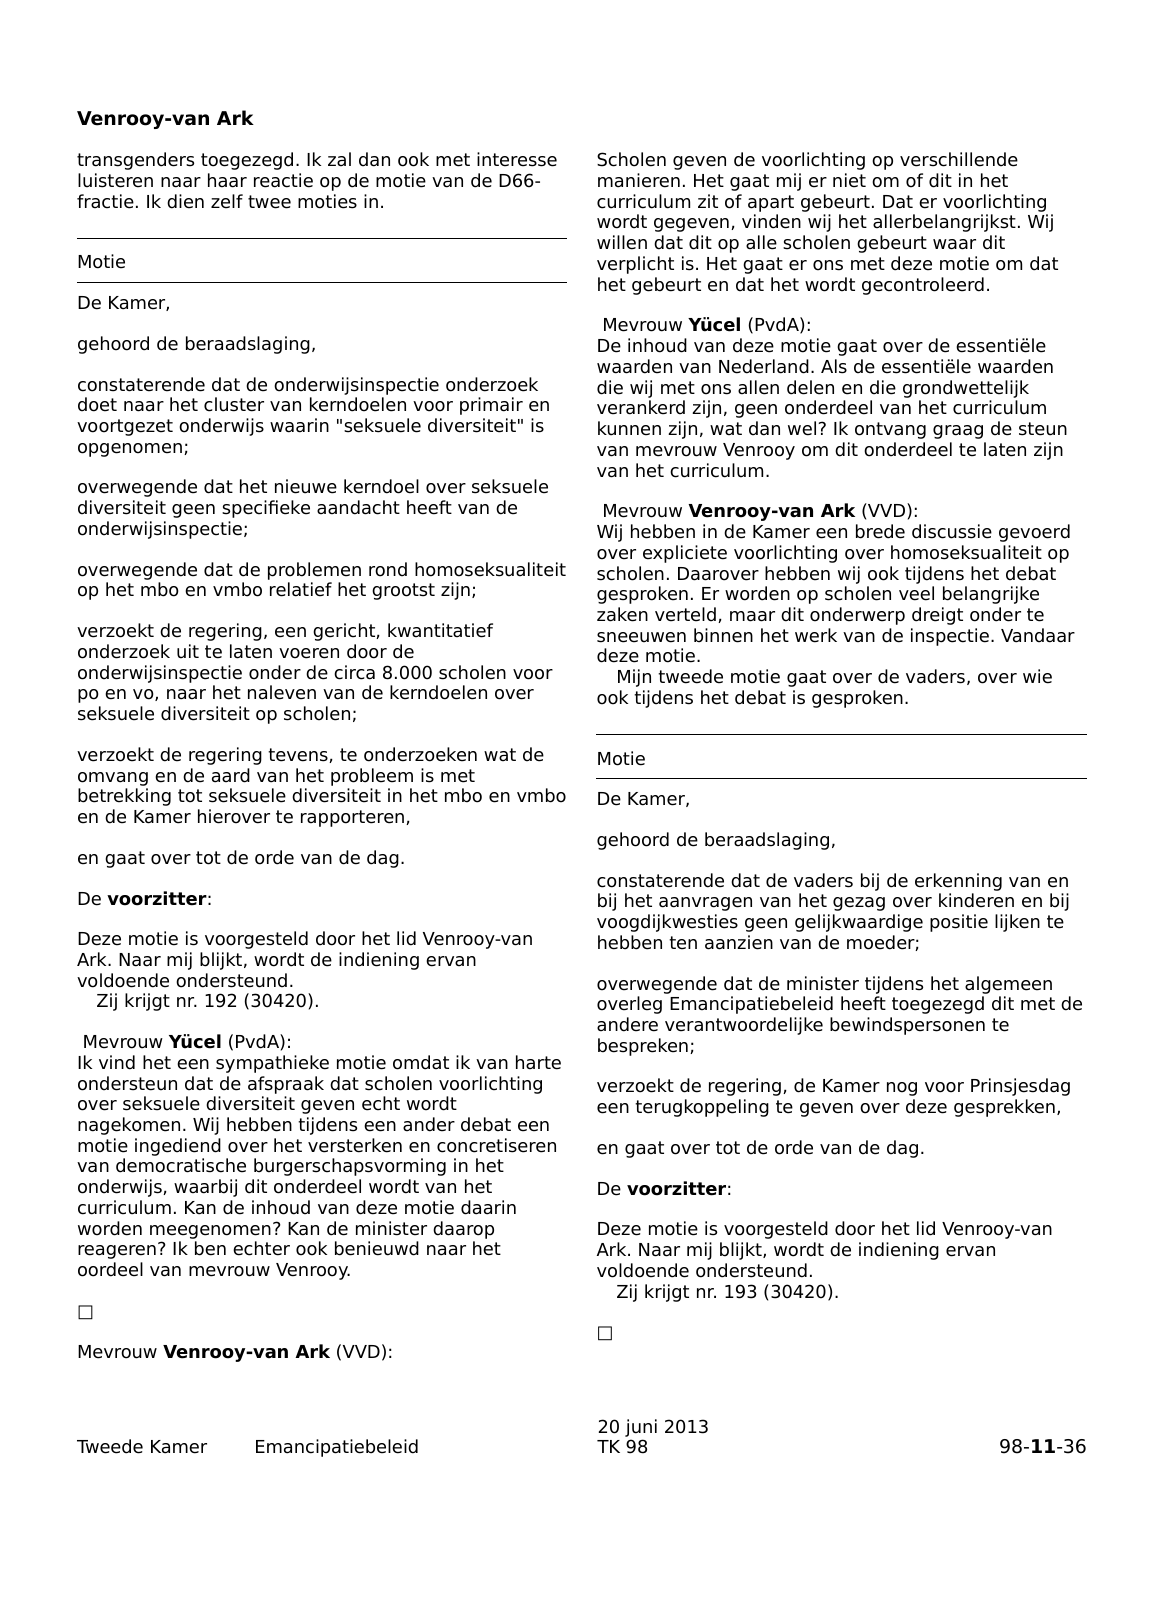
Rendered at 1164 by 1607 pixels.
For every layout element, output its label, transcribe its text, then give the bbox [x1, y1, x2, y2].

text Mevrouw Yücel (PvdA): [77, 1032, 567, 1053]
text Scholen geven de voorlichting op verschillende manieren. Het gaat mij er niet om of dit in het curriculum zit of apart gebeurt. Dat er voorlichting wordt gegeven, vinden wij het allerbelangrijkst. Wij willen dat dit op alle scholen gebeurt waar dit verplicht is. Het gaat er ons met deze motie om dat het gebeurt en dat het wordt gecontroleerd. [596, 150, 1087, 295]
text □ [77, 1301, 567, 1321]
text □ [596, 1322, 1087, 1343]
text verzoekt de regering, de Kamer nog voor Prinsjesdag een terugkoppeling te geven over deze gesprekken, [596, 1076, 1087, 1118]
text De inhoud van deze motie gaat over de essentiële waarden van Nederland. Als de essentiële waarden die wij met ons allen delen en die grondwettelijk verankerd zijn, geen onderdeel van het curriculum kunnen zijn, wat dan wel? Ik ontvang graag de steun van mevrouw Venrooy om dit onderdeel te laten zijn van het curriculum. [596, 336, 1087, 481]
text De Kamer, [77, 293, 567, 314]
text Zij krijgt nr. 193 (30420). [596, 1281, 1087, 1302]
text De Kamer, [596, 789, 1087, 810]
text Motie [596, 748, 1087, 769]
text en gaat over tot de orde van de dag. [77, 848, 567, 868]
text Mevrouw Venrooy-van Ark (VVD): [596, 501, 1087, 522]
text Mijn tweede motie gaat over de vaders, over wie ook tijdens het debat is gesproken. [596, 667, 1087, 708]
text overwegende dat de minister tijdens het algemeen overleg Emancipatiebeleid heeft toegezegd dit met de andere verantwoordelijke bewindspersonen te bespreken; [596, 973, 1087, 1056]
text constaterende dat de vaders bij de erkenning van en bij het aanvragen van het gezag over kinderen en bij voogdijkwesties geen gelijkwaardige positie lijken te hebben ten aanzien van de moeder; [596, 871, 1087, 953]
text en gaat over tot de orde van de dag. [596, 1138, 1087, 1158]
text Mevrouw Yücel (PvdA): [596, 315, 1087, 336]
text Deze motie is voorgesteld door het lid Venrooy-van Ark. Naar mij blijkt, wordt de indiening ervan voldoende ondersteund. [77, 929, 567, 991]
text verzoekt de regering tevens, te onderzoeken wat de omvang en de aard van het probleem is met betrekking tot seksuele diversiteit in het mbo en vmbo en de Kamer hierover te rapporteren, [77, 745, 567, 828]
text De voorzitter: [596, 1178, 1087, 1199]
text overwegende dat het nieuwe kerndoel over seksuele diversiteit geen specifieke aandacht heeft van de onderwijsinspectie; [77, 477, 567, 539]
text Wij hebben in de Kamer een brede discussie gevoerd over expliciete voorlichting over homoseksualiteit op scholen. Daarover hebben wij ook tijdens het debat gesproken. Er worden op scholen veel belangrijke zaken verteld, maar dit onderwerp dreigt onder te sneeuwen binnen het werk van de inspectie. Vandaar deze motie. [596, 522, 1087, 667]
text transgenders toegezegd. Ik zal dan ook met interesse luisteren naar haar reactie op de motie van de D66-fractie. Ik dien zelf twee moties in. [77, 150, 567, 212]
text Ik vind het een sympathieke motie omdat ik van harte ondersteun dat de afspraak dat scholen voorlichting over seksuele diversiteit geven echt wordt nagekomen. Wij hebben tijdens een ander debat een motie ingediend over het versterken en concretiseren van democratische burgerschapsvorming in het onderwijs, waarbij dit onderdeel wordt van het curriculum. Kan de inhoud van deze motie daarin worden meegenomen? Kan de minister daarop reageren? Ik ben echter ook benieuwd naar het oordeel van mevrouw Venrooy. [77, 1053, 567, 1281]
text gehoord de beraadslaging, [596, 830, 1087, 851]
text gehoord de beraadslaging, [77, 334, 567, 354]
text Deze motie is voorgesteld door het lid Venrooy-van Ark. Naar mij blijkt, wordt de indiening ervan voldoende ondersteund. [596, 1219, 1087, 1281]
text De voorzitter: [77, 888, 567, 909]
text verzoekt de regering, een gericht, kwantitatief onderzoek uit te laten voeren door de onderwijsinspectie onder de circa 8.000 scholen voor po en vo, naar het naleven van de kerndoelen over seksuele diversiteit op scholen; [77, 621, 567, 725]
text overwegende dat de problemen rond homoseksualiteit op het mbo en vmbo relatief het grootst zijn; [77, 559, 567, 601]
text Motie [77, 252, 567, 273]
text constaterende dat de onderwijsinspectie onderzoek doet naar het cluster van kerndoelen voor primair en voortgezet onderwijs waarin "seksuele diversiteit" is opgenomen; [77, 374, 567, 457]
text Zij krijgt nr. 192 (30420). [77, 991, 567, 1012]
text Mevrouw Venrooy-van Ark (VVD): [77, 1341, 567, 1362]
